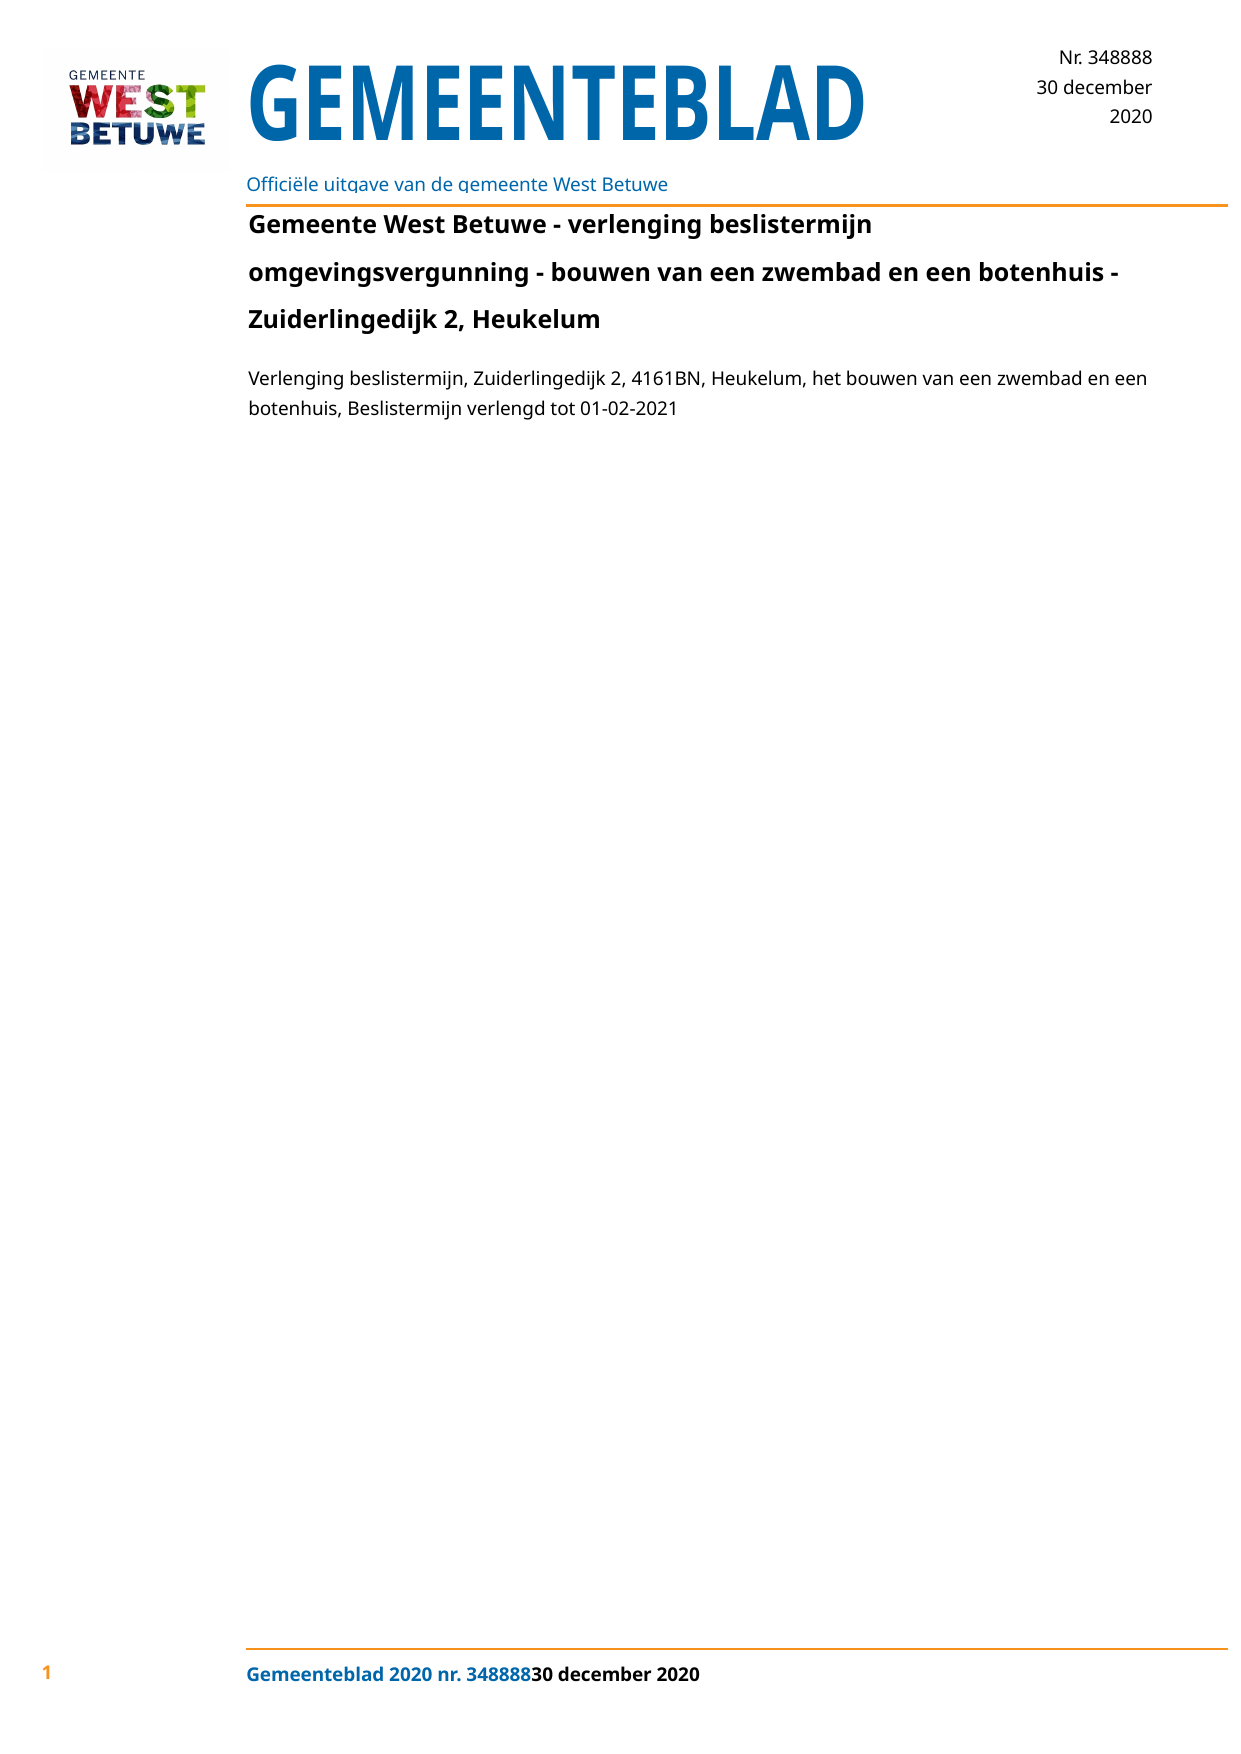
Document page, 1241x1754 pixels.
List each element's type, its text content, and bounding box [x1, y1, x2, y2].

picture [41, 47, 231, 172]
text Verlenging beslistermijn, Zuiderlingedijk 2, 4161BN, Heukelum, het bouwen van een zwembad en een botenhuis, Beslistermijn verlengd tot 01-02-2021 [248, 366, 1152, 421]
text Gemeente West Betuwe - verlenging beslistermijn omgevingsvergunning - bouwen van een zwembad en een botenhuis - Zuiderlingedijk 2, Heukelum [248, 207, 1152, 336]
